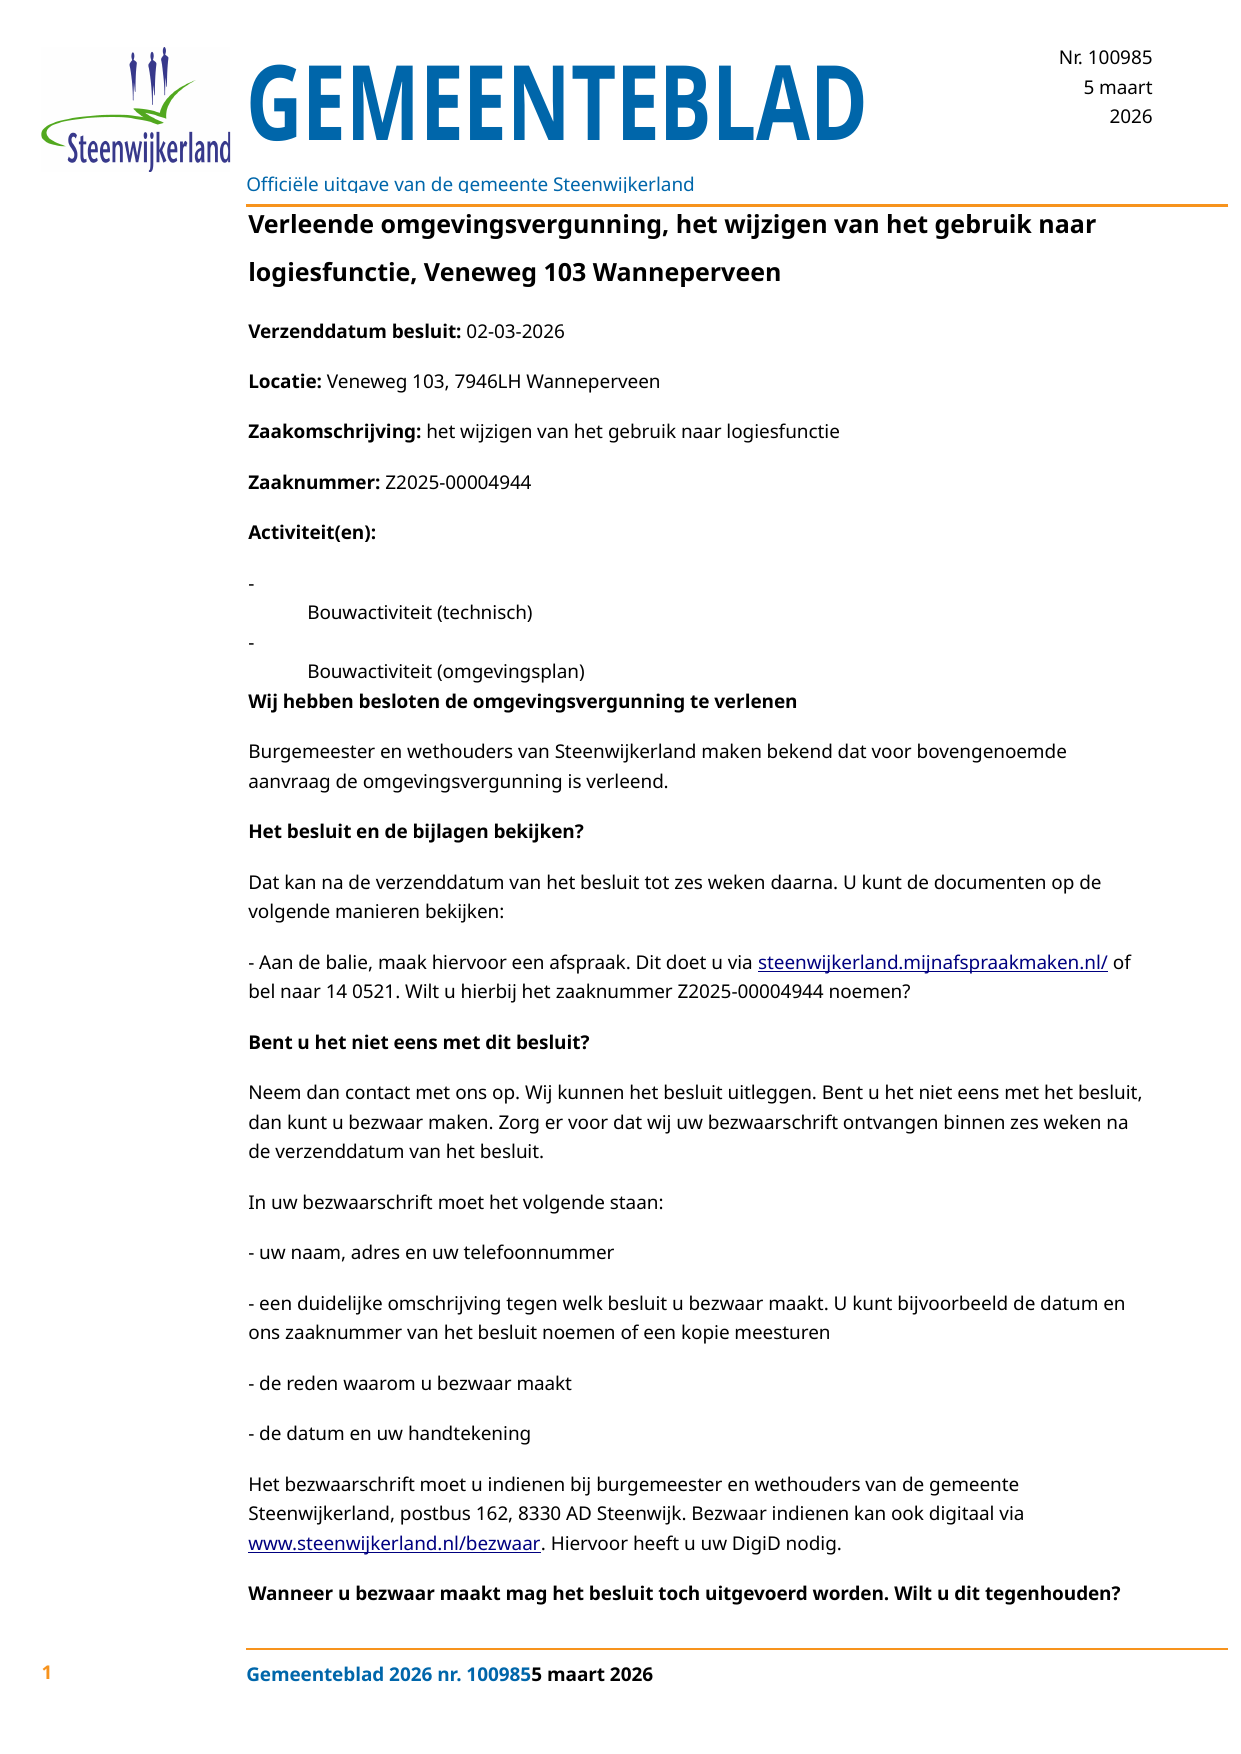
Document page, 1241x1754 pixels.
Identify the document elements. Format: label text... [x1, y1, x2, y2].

list Bouwactiviteit (omgevingsplan) [248, 659, 1152, 684]
text Verzenddatum besluit: 02-03-2026 [248, 318, 1152, 344]
text Zaakomschrijving: het wijzigen van het gebruik naar logiesfunctie [248, 419, 1152, 444]
text - Aan de balie, maak hiervoor een afspraak. Dit doet u via steenwijkerland.mijnafspraakmaken.nl/ of bel naar 14 0521. Wilt u hierbij het zaaknummer Z2025-00004944 noemen? [248, 949, 1152, 1004]
list Bouwactiviteit (technisch) [248, 599, 1152, 625]
text Wij hebben besloten de omgevingsvergunning te verlenen [248, 688, 1152, 714]
text Dat kan na de verzenddatum van het besluit tot zes weken daarna. U kunt de documenten op de volgende manieren bekijken: [248, 869, 1152, 924]
text Zaaknummer: Z2025-00004944 [248, 469, 1152, 495]
text - de reden waarom u bezwaar maakt [248, 1370, 1152, 1396]
text Locatie: Veneweg 103, 7946LH Wanneperveen [248, 368, 1152, 394]
text Verleende omgevingsvergunning, het wijzigen van het gebruik naar logiesfunctie, Veneweg 103 Wanneperveen [248, 207, 1152, 288]
text Activiteit(en): [248, 519, 1152, 545]
text Burgemeester en wethouders van Steenwijkerland maken bekend dat voor bovengenoemde aanvraag de omgevingsvergunning is verleend. [248, 739, 1152, 794]
text - uw naam, adres en uw telefoonnummer [248, 1239, 1152, 1265]
text - een duidelijke omschrijving tegen welk besluit u bezwaar maakt. U kunt bijvoorbeeld de datum en ons zaaknummer van het besluit noemen of een kopie meesturen [248, 1290, 1152, 1345]
text Het besluit en de bijlagen bekijken? [248, 819, 1152, 844]
text - de datum en uw handtekening [248, 1420, 1152, 1446]
text Het bezwaarschrift moet u indienen bij burgemeester en wethouders van de gemeente Steenwijkerland, postbus 162, 8330 AD Steenwijk. Bezwaar indienen kan ook digitaal via www.steenwijkerland.nl/bezwaar. Hiervoor heeft u uw DigiD nodig. [248, 1471, 1152, 1556]
text In uw bezwaarschrift moet het volgende staan: [248, 1189, 1152, 1215]
picture [41, 47, 231, 172]
text Wanneer u bezwaar maakt mag het besluit toch uitgevoerd worden. Wilt u dit tegenhouden? [248, 1580, 1152, 1606]
text Neem dan contact met ons op. Wij kunnen het besluit uitleggen. Bent u het niet eens met het besluit, dan kunt u bezwaar maken. Zorg er voor dat wij uw bezwaarschrift ontvangen binnen zes weken na de verzenddatum van het besluit. [248, 1079, 1152, 1164]
text Bent u het niet eens met dit besluit? [248, 1029, 1152, 1055]
